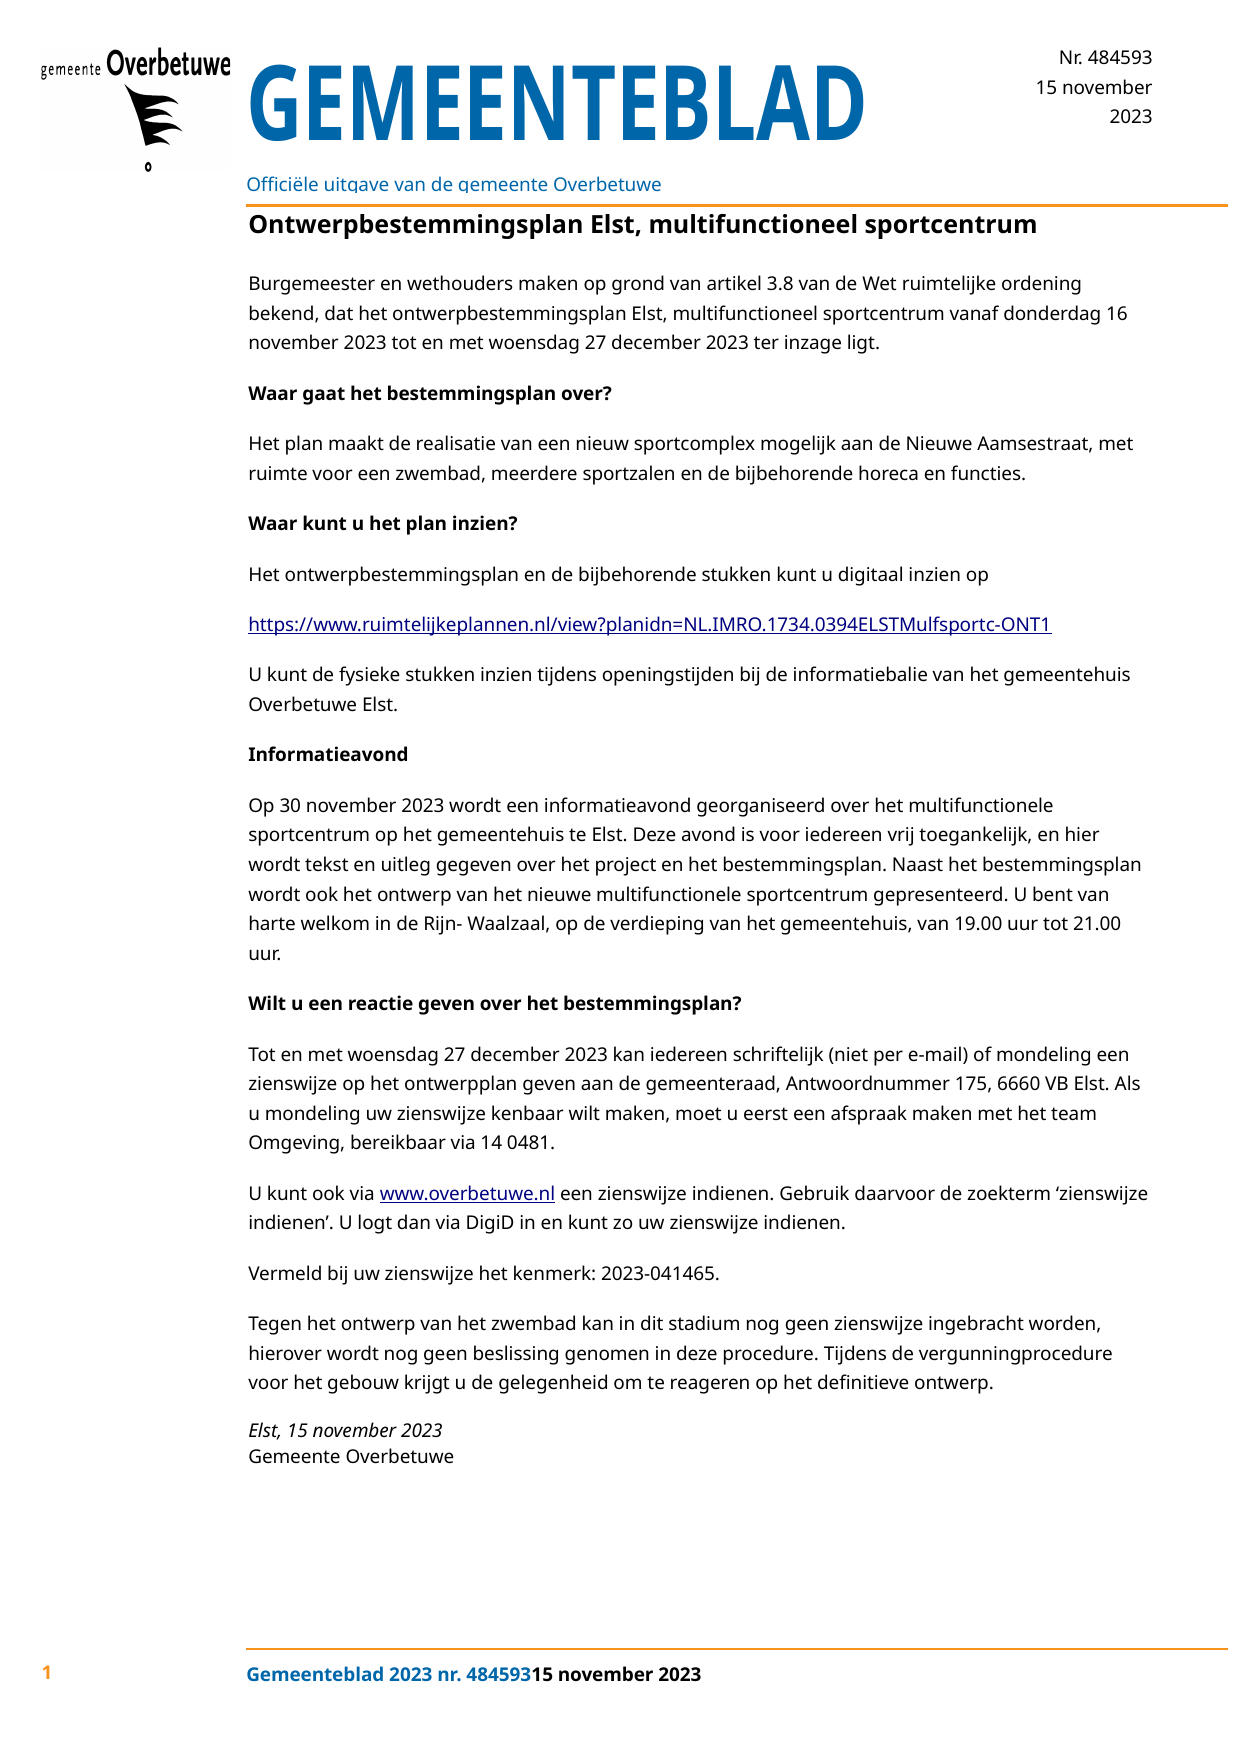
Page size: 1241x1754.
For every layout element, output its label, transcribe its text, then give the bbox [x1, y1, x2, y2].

text U kunt de fysieke stukken inzien tijdens openingstijden bij de informatiebalie van het gemeentehuis Overbetuwe Elst. [248, 662, 1152, 717]
text Vermeld bij uw zienswijze het kenmerk: 2023-041465. [248, 1260, 1152, 1286]
text Tegen het ontwerp van het zwembad kan in dit stadium nog geen zienswijze ingebracht worden, hierover wordt nog geen beslissing genomen in deze procedure. Tijdens de vergunningprocedure voor het gebouw krijgt u de gelegenheid om te reageren op het definitieve ontwerp. [248, 1310, 1152, 1395]
text Waar gaat het bestemmingsplan over? [248, 380, 1152, 406]
text Gemeente Overbetuwe [248, 1443, 1152, 1469]
text Het ontwerpbestemmingsplan en de bijbehorende stukken kunt u digitaal inzien op [248, 561, 1152, 586]
text Op 30 november 2023 wordt een informatieavond georganiseerd over het multifunctionele sportcentrum op het gemeentehuis te Elst. Deze avond is voor iedereen vrij toegankelijk, en hier wordt tekst en uitleg gegeven over het project en het bestemmingsplan. Naast het bestemmingsplan wordt ook het ontwerp van het nieuwe multifunctionele sportcentrum gepresenteerd. U bent van harte welkom in de Rijn- Waalzaal, op de verdieping van het gemeentehuis, van 19.00 uur tot 21.00 uur. [248, 792, 1152, 966]
text Informatieavond [248, 742, 1152, 767]
text Het plan maakt de realisatie van een nieuw sportcomplex mogelijk aan de Nieuwe Aamsestraat, met ruimte voor een zwembad, meerdere sportzalen en de bijbehorende horeca en functies. [248, 430, 1152, 486]
text Tot en met woensdag 27 december 2023 kan iedereen schriftelijk (niet per e-mail) of mondeling een zienswijze op het ontwerpplan geven aan de gemeenteraad, Antwoordnummer 175, 6660 VB Elst. Als u mondeling uw zienswijze kenbaar wilt maken, moet u eerst een afspraak maken met het team Omgeving, bereikbaar via 14 0481. [248, 1041, 1152, 1155]
text Ontwerpbestemmingsplan Elst, multifunctioneel sportcentrum [248, 207, 1152, 241]
text U kunt ook via www.overbetuwe.nl een zienswijze indienen. Gebruik daarvoor de zoekterm ‘zienswijze indienen’. U logt dan via DigiD in en kunt zo uw zienswijze indienen. [248, 1180, 1152, 1235]
text https://www.ruimtelijkeplannen.nl/view?planidn=NL.IMRO.1734.0394ELSTMulfsportc-ONT1 [248, 611, 1152, 637]
text Burgemeester en wethouders maken op grond van artikel 3.8 van de Wet ruimtelijke ordening bekend, dat het ontwerpbestemmingsplan Elst, multifunctioneel sportcentrum vanaf donderdag 16 november 2023 tot en met woensdag 27 december 2023 ter inzage ligt. [248, 270, 1152, 355]
text Wilt u een reactie geven over het bestemmingsplan? [248, 990, 1152, 1016]
text Elst, 15 november 2023 [248, 1417, 1152, 1443]
picture [41, 47, 231, 172]
text Waar kunt u het plan inzien? [248, 510, 1152, 536]
